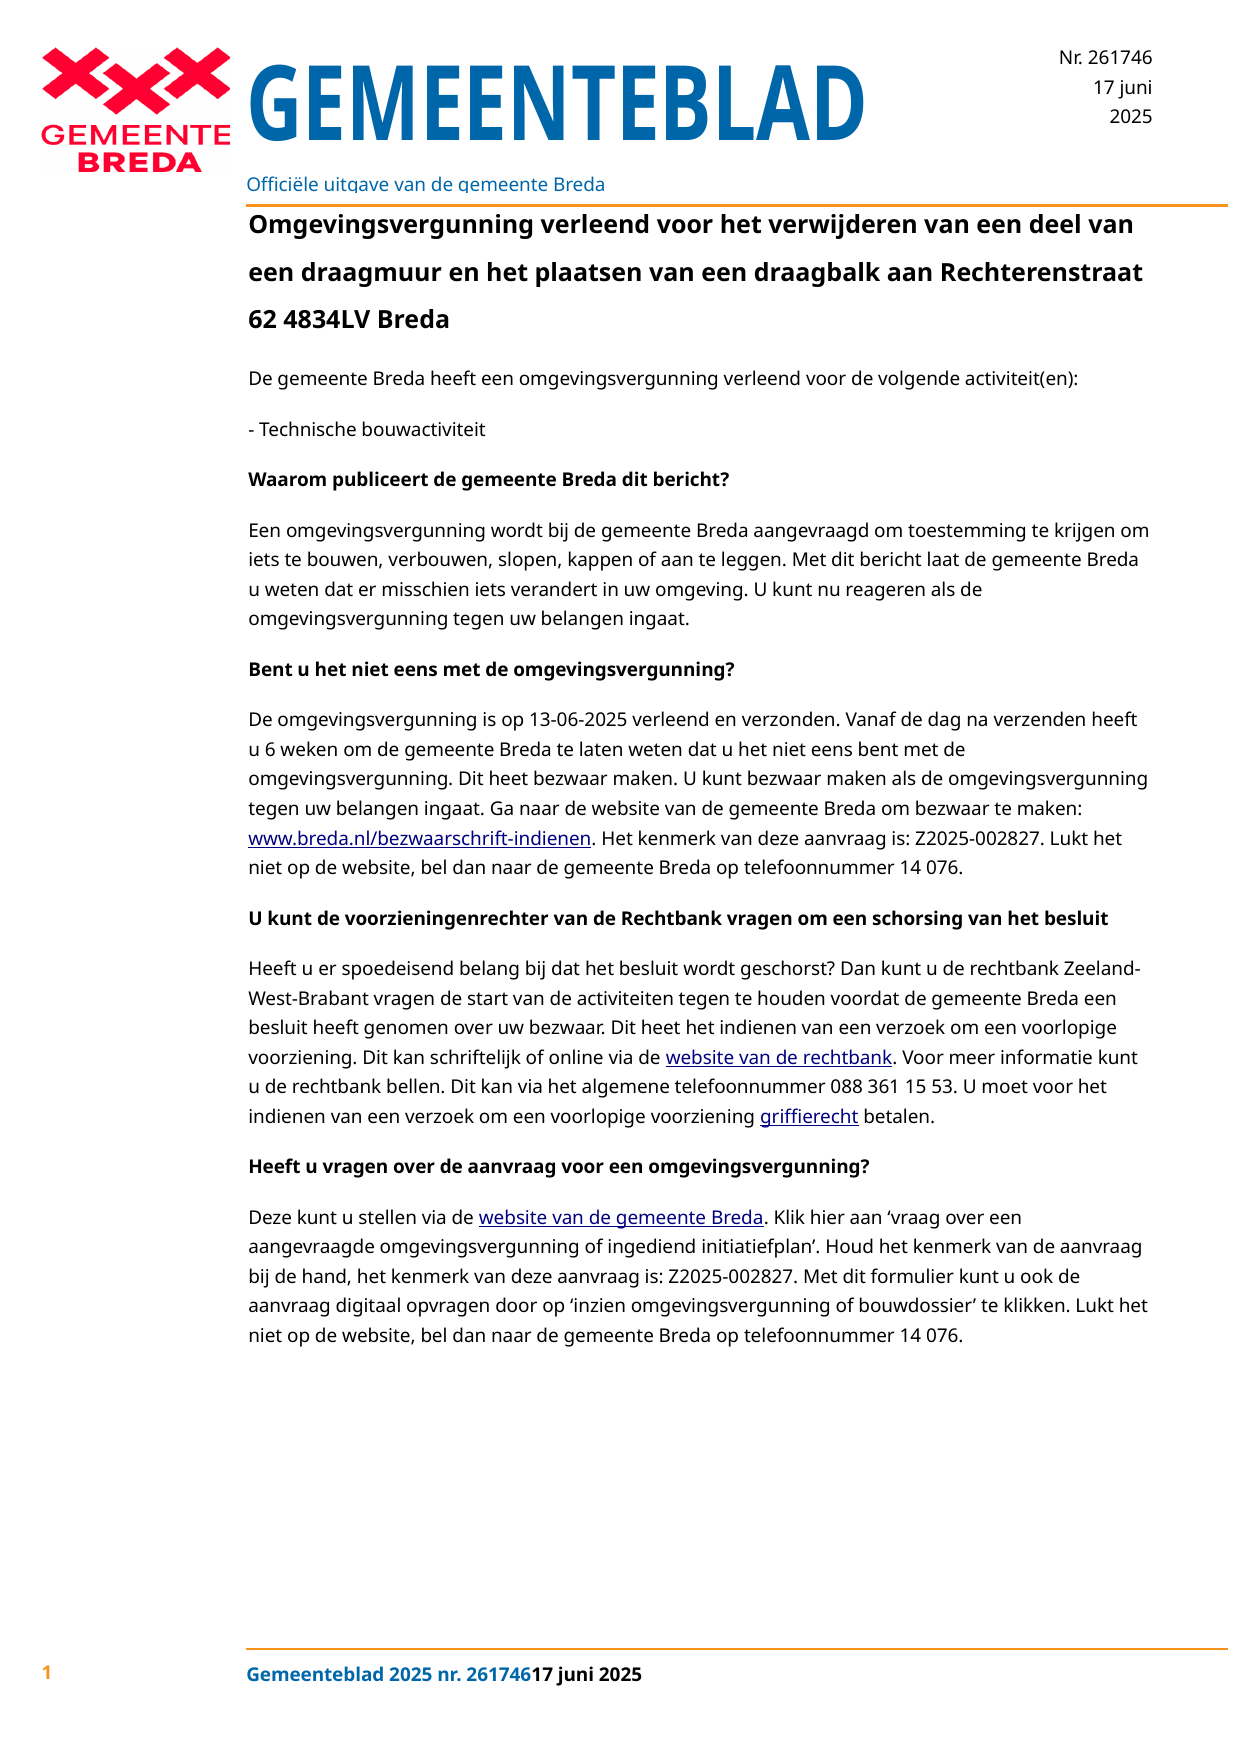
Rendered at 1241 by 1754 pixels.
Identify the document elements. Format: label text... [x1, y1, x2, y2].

text De gemeente Breda heeft een omgevingsvergunning verleend voor de volgende activiteit(en): [248, 366, 1152, 391]
text Bent u het niet eens met de omgevingsvergunning? [248, 656, 1152, 682]
text Deze kunt u stellen via de website van de gemeente Breda. Klik hier aan ‘vraag over een aangevraagde omgevingsvergunning of ingediend initiatiefplan’. Houd het kenmerk van de aanvraag bij de hand, het kenmerk van deze aanvraag is: Z2025-002827. Met dit formulier kunt u ook de aanvraag digitaal opvragen door op ‘inzien omgevingsvergunning of bouwdossier’ te klikken. Lukt het niet op de website, bel dan naar de gemeente Breda op telefoonnummer 14 076. [248, 1204, 1152, 1348]
text De omgevingsvergunning is op 13-06-2025 verleend en verzonden. Vanaf de dag na verzenden heeft u 6 weken om de gemeente Breda te laten weten dat u het niet eens bent met de omgevingsvergunning. Dit heet bezwaar maken. U kunt bezwaar maken als de omgevingsvergunning tegen uw belangen ingaat. Ga naar de website van de gemeente Breda om bezwaar te maken: www.breda.nl/bezwaarschrift-indienen. Het kenmerk van deze aanvraag is: Z2025-002827. Lukt het niet op de website, bel dan naar de gemeente Breda op telefoonnummer 14 076. [248, 706, 1152, 880]
text Omgevingsvergunning verleend voor het verwijderen van een deel van een draagmuur en het plaatsen van een draagbalk aan Rechterenstraat 62 4834LV Breda [248, 207, 1152, 336]
text - Technische bouwactiviteit [248, 416, 1152, 442]
text Een omgevingsvergunning wordt bij de gemeente Breda aangevraagd om toestemming te krijgen om iets te bouwen, verbouwen, slopen, kappen of aan te leggen. Met dit bericht laat de gemeente Breda u weten dat er misschien iets verandert in uw omgeving. U kunt nu reageren als de omgevingsvergunning tegen uw belangen ingaat. [248, 517, 1152, 631]
text Waarom publiceert de gemeente Breda dit bericht? [248, 466, 1152, 492]
picture [41, 47, 231, 172]
text U kunt de voorzieningenrechter van de Rechtbank vragen om een schorsing van het besluit [248, 905, 1152, 930]
text Heeft u er spoedeisend belang bij dat het besluit wordt geschorst? Dan kunt u de rechtbank Zeeland-West-Brabant vragen de start van de activiteiten tegen te houden voordat de gemeente Breda een besluit heeft genomen over uw bezwaar. Dit heet het indienen van een verzoek om een voorlopige voorziening. Dit kan schriftelijk of online via de website van de rechtbank. Voor meer informatie kunt u de rechtbank bellen. Dit kan via het algemene telefoonnummer 088 361 15 53. U moet voor het indienen van een verzoek om een voorlopige voorziening griffierecht betalen. [248, 955, 1152, 1129]
text Heeft u vragen over de aanvraag voor een omgevingsvergunning? [248, 1153, 1152, 1179]
